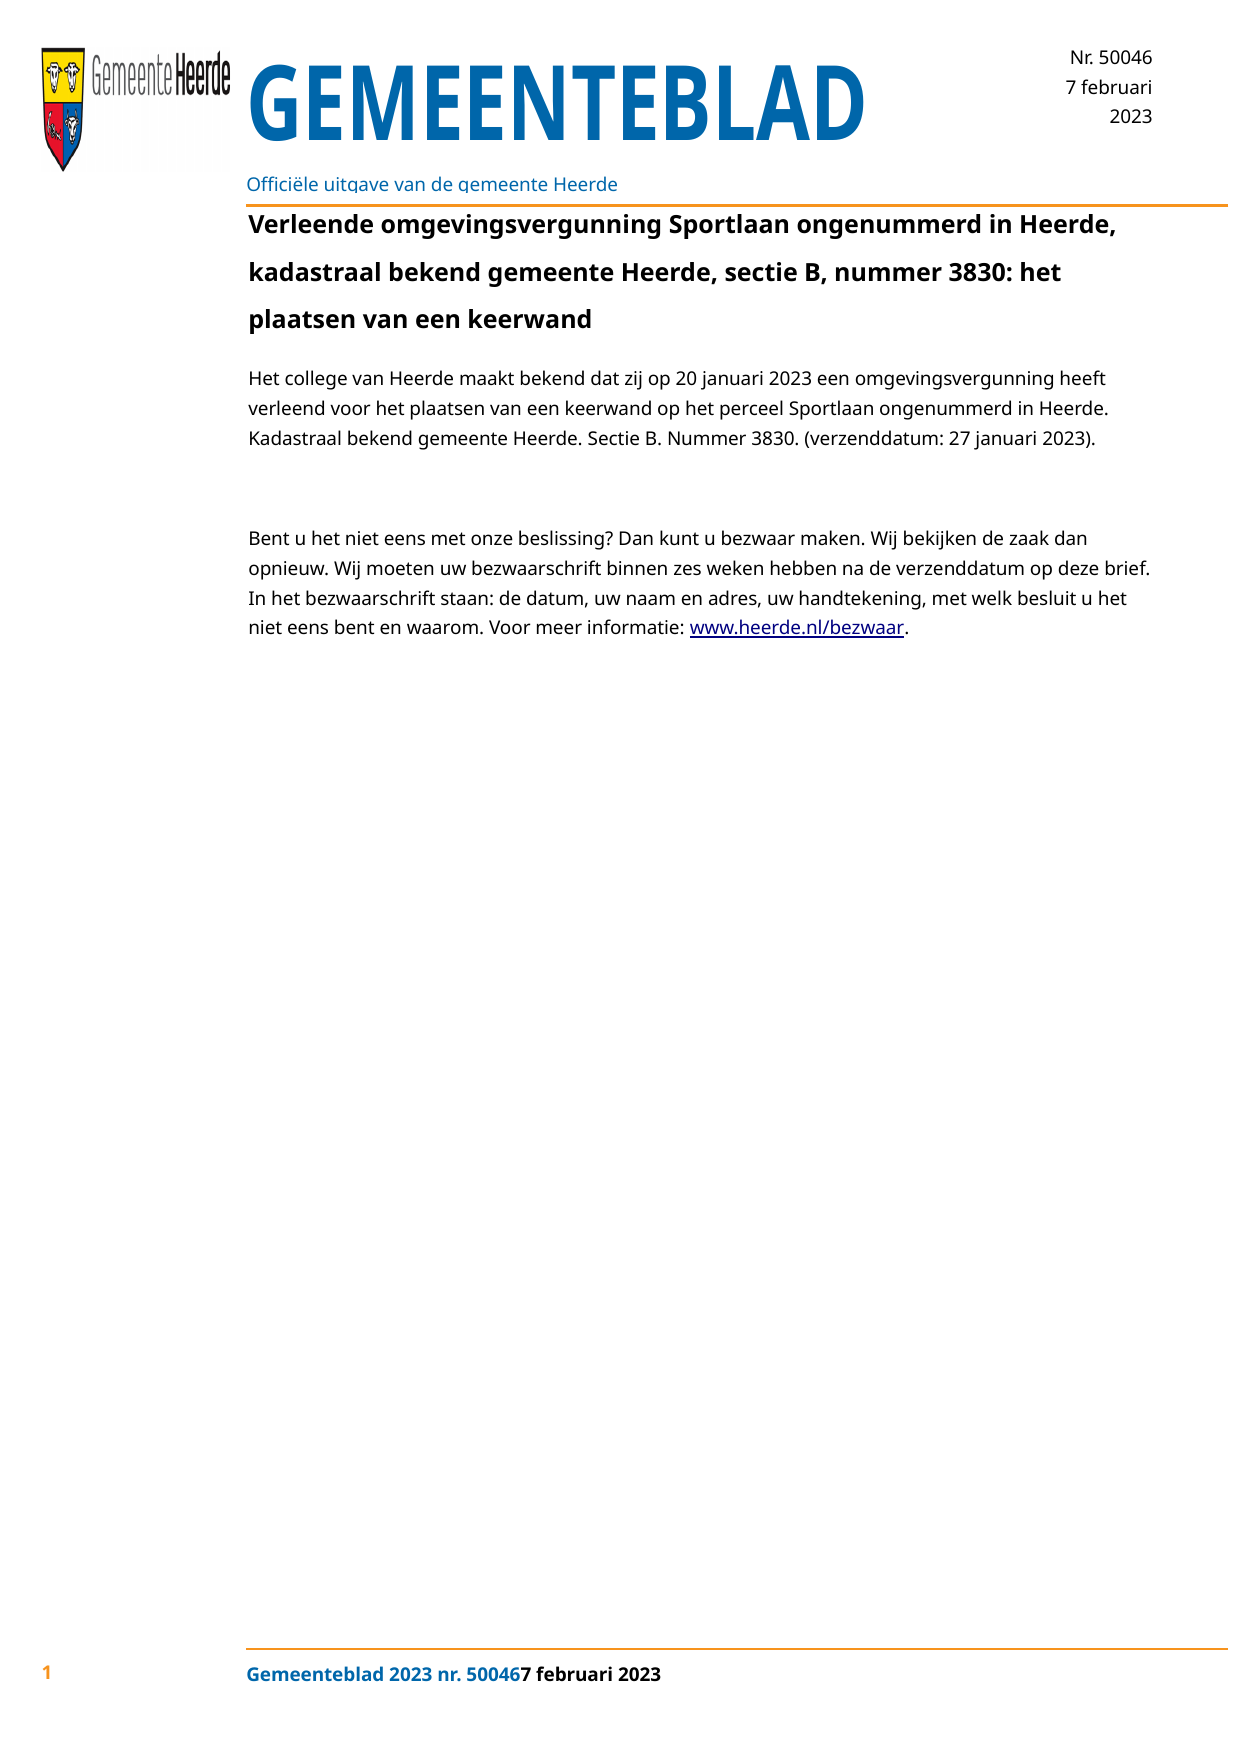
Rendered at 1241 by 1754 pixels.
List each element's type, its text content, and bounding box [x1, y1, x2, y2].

picture [41, 47, 231, 172]
text Het college van Heerde maakt bekend dat zij op 20 januari 2023 een omgevingsvergunning heeft verleend voor het plaatsen van een keerwand op het perceel Sportlaan ongenummerd in Heerde. Kadastraal bekend gemeente Heerde. Sectie B. Nummer 3830. (verzenddatum: 27 januari 2023). [248, 366, 1152, 450]
text Verleende omgevingsvergunning Sportlaan ongenummerd in Heerde, kadastraal bekend gemeente Heerde, sectie B, nummer 3830: het plaatsen van een keerwand [248, 207, 1152, 336]
text Bent u het niet eens met onze beslissing? Dan kunt u bezwaar maken. Wij bekijken de zaak dan opnieuw. Wij moeten uw bezwaarschrift binnen zes weken hebben na de verzenddatum op deze brief. In het bezwaarschrift staan: de datum, uw naam en adres, uw handtekening, met welk besluit u het niet eens bent en waarom. Voor meer informatie: www.heerde.nl/bezwaar. [248, 526, 1152, 640]
